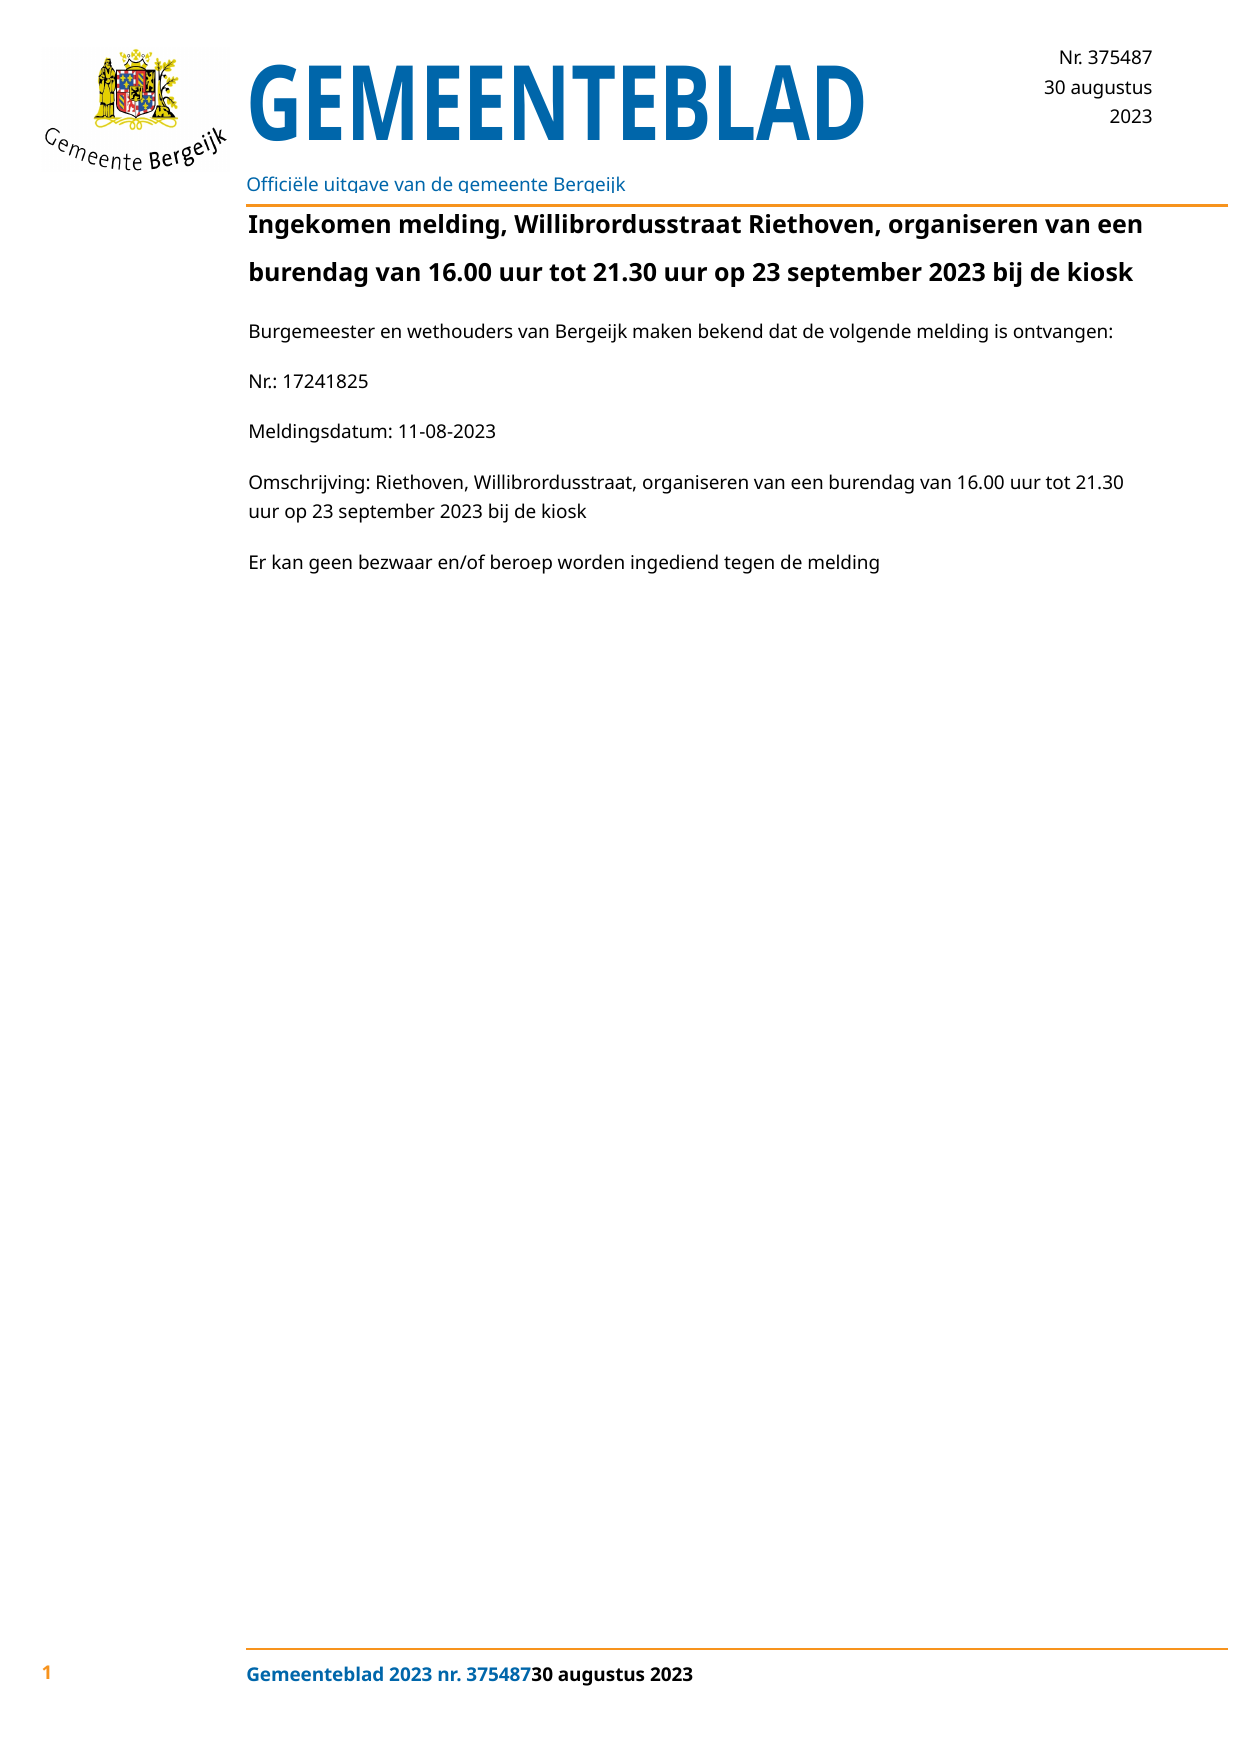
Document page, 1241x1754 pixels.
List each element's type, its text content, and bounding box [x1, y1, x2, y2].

text Er kan geen bezwaar en/of beroep worden ingediend tegen de melding [248, 549, 1152, 575]
text Nr.: 17241825 [248, 368, 1152, 394]
picture [41, 47, 231, 172]
text Burgemeester en wethouders van Bergeijk maken bekend dat de volgende melding is ontvangen: [248, 318, 1152, 344]
text Ingekomen melding, Willibrordusstraat Riethoven, organiseren van een burendag van 16.00 uur tot 21.30 uur op 23 september 2023 bij de kiosk [248, 207, 1152, 288]
text Meldingsdatum: 11-08-2023 [248, 419, 1152, 444]
text Omschrijving: Riethoven, Willibrordusstraat, organiseren van een burendag van 16.00 uur tot 21.30 uur op 23 september 2023 bij de kiosk [248, 469, 1152, 524]
